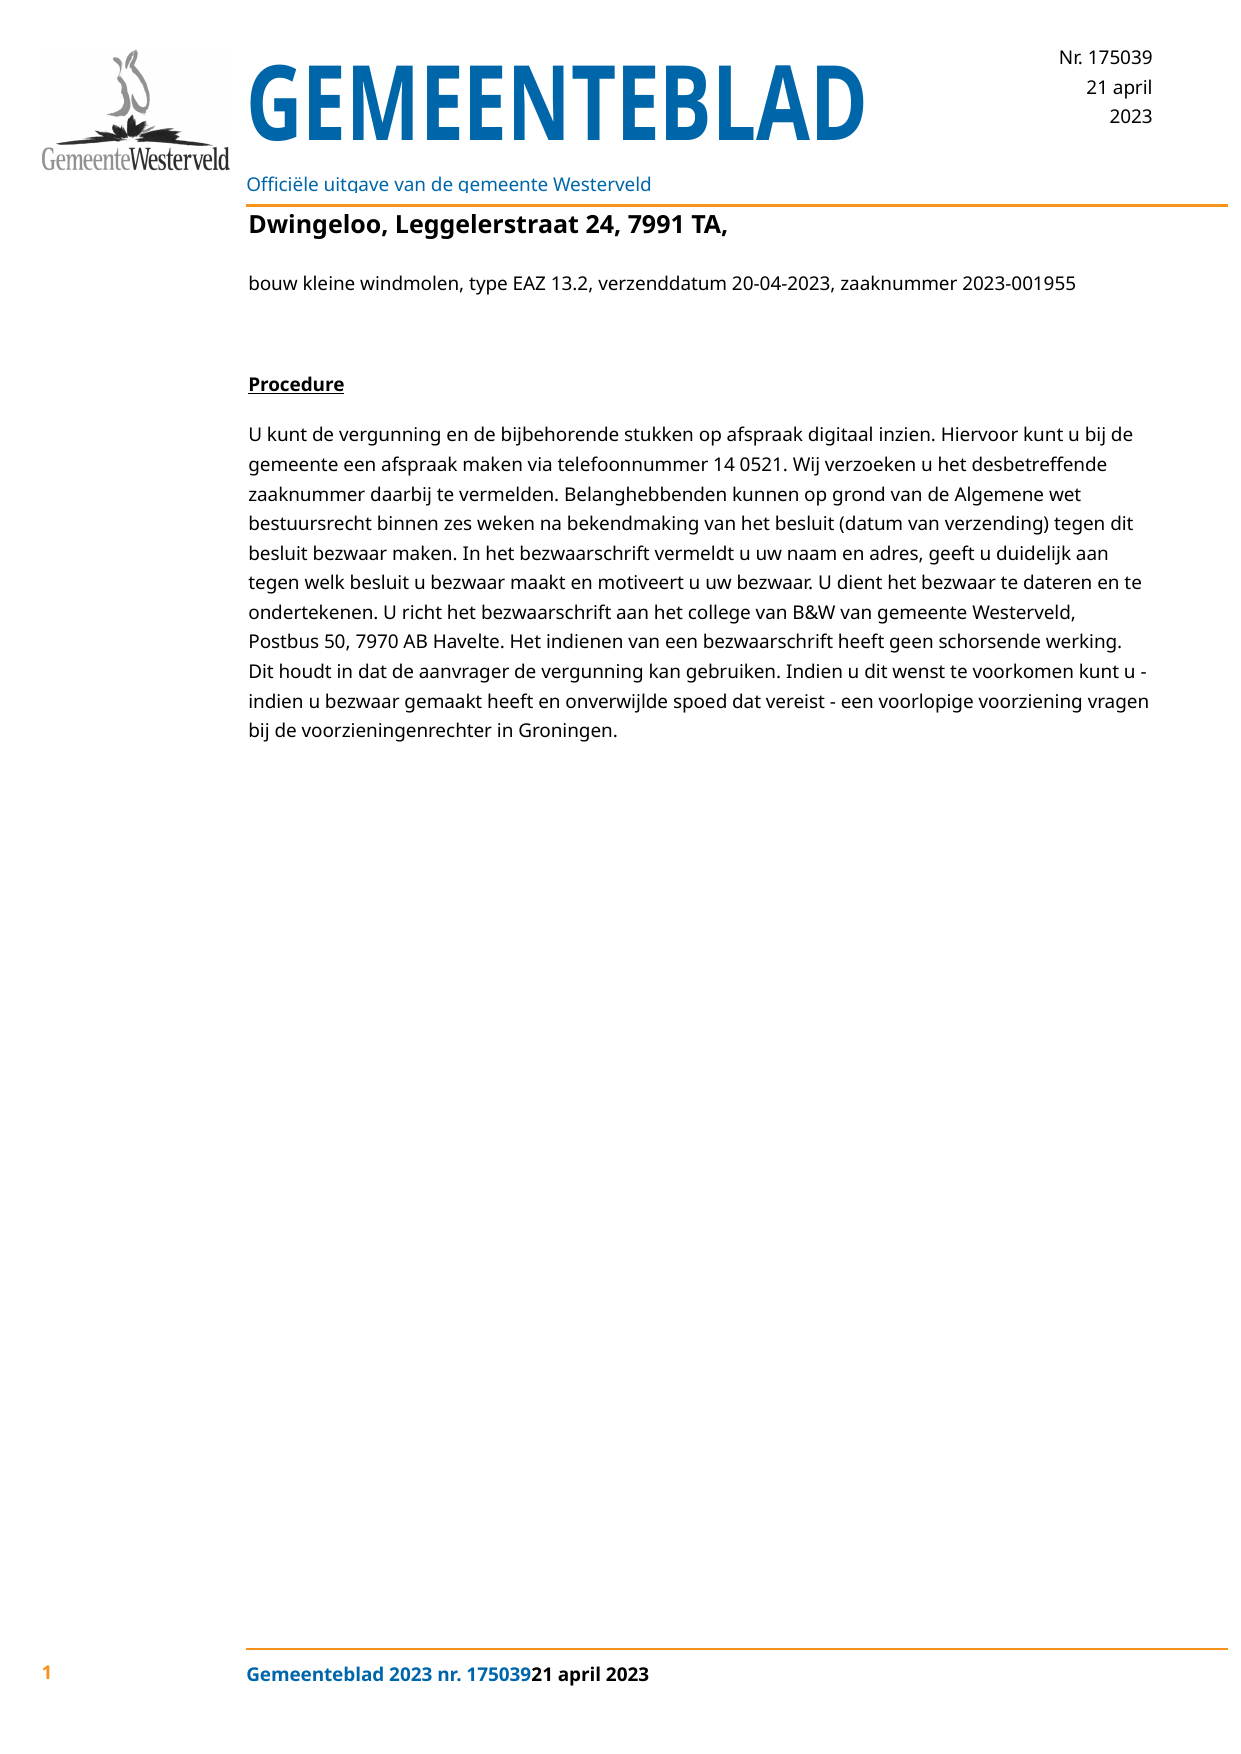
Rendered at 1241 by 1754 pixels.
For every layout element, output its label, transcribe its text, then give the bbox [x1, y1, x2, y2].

text Dwingeloo, Leggelerstraat 24, 7991 TA, [248, 207, 1152, 241]
picture [41, 47, 231, 172]
text bouw kleine windmolen, type EAZ 13.2, verzenddatum 20-04-2023, zaaknummer 2023-001955 [248, 270, 1152, 296]
text U kunt de vergunning en de bijbehorende stukken op afspraak digitaal inzien. Hiervoor kunt u bij de gemeente een afspraak maken via telefoonnummer 14 0521. Wij verzoeken u het desbetreffende zaaknummer daarbij te vermelden. Belanghebbenden kunnen op grond van de Algemene wet bestuursrecht binnen zes weken na bekendmaking van het besluit (datum van verzending) tegen dit besluit bezwaar maken. In het bezwaarschrift vermeldt u uw naam en adres, geeft u duidelijk aan tegen welk besluit u bezwaar maakt en motiveert u uw bezwaar. U dient het bezwaar te dateren en te ondertekenen. U richt het bezwaarschrift aan het college van B&W van gemeente Westerveld, Postbus 50, 7970 AB Havelte. Het indienen van een bezwaarschrift heeft geen schorsende werking. Dit houdt in dat de aanvrager de vergunning kan gebruiken. Indien u dit wenst te voorkomen kunt u - indien u bezwaar gemaakt heeft en onverwijlde spoed dat vereist - een voorlopige voorziening vragen bij de voorzieningenrechter in Groningen. [248, 422, 1152, 743]
text Procedure [248, 371, 1152, 397]
